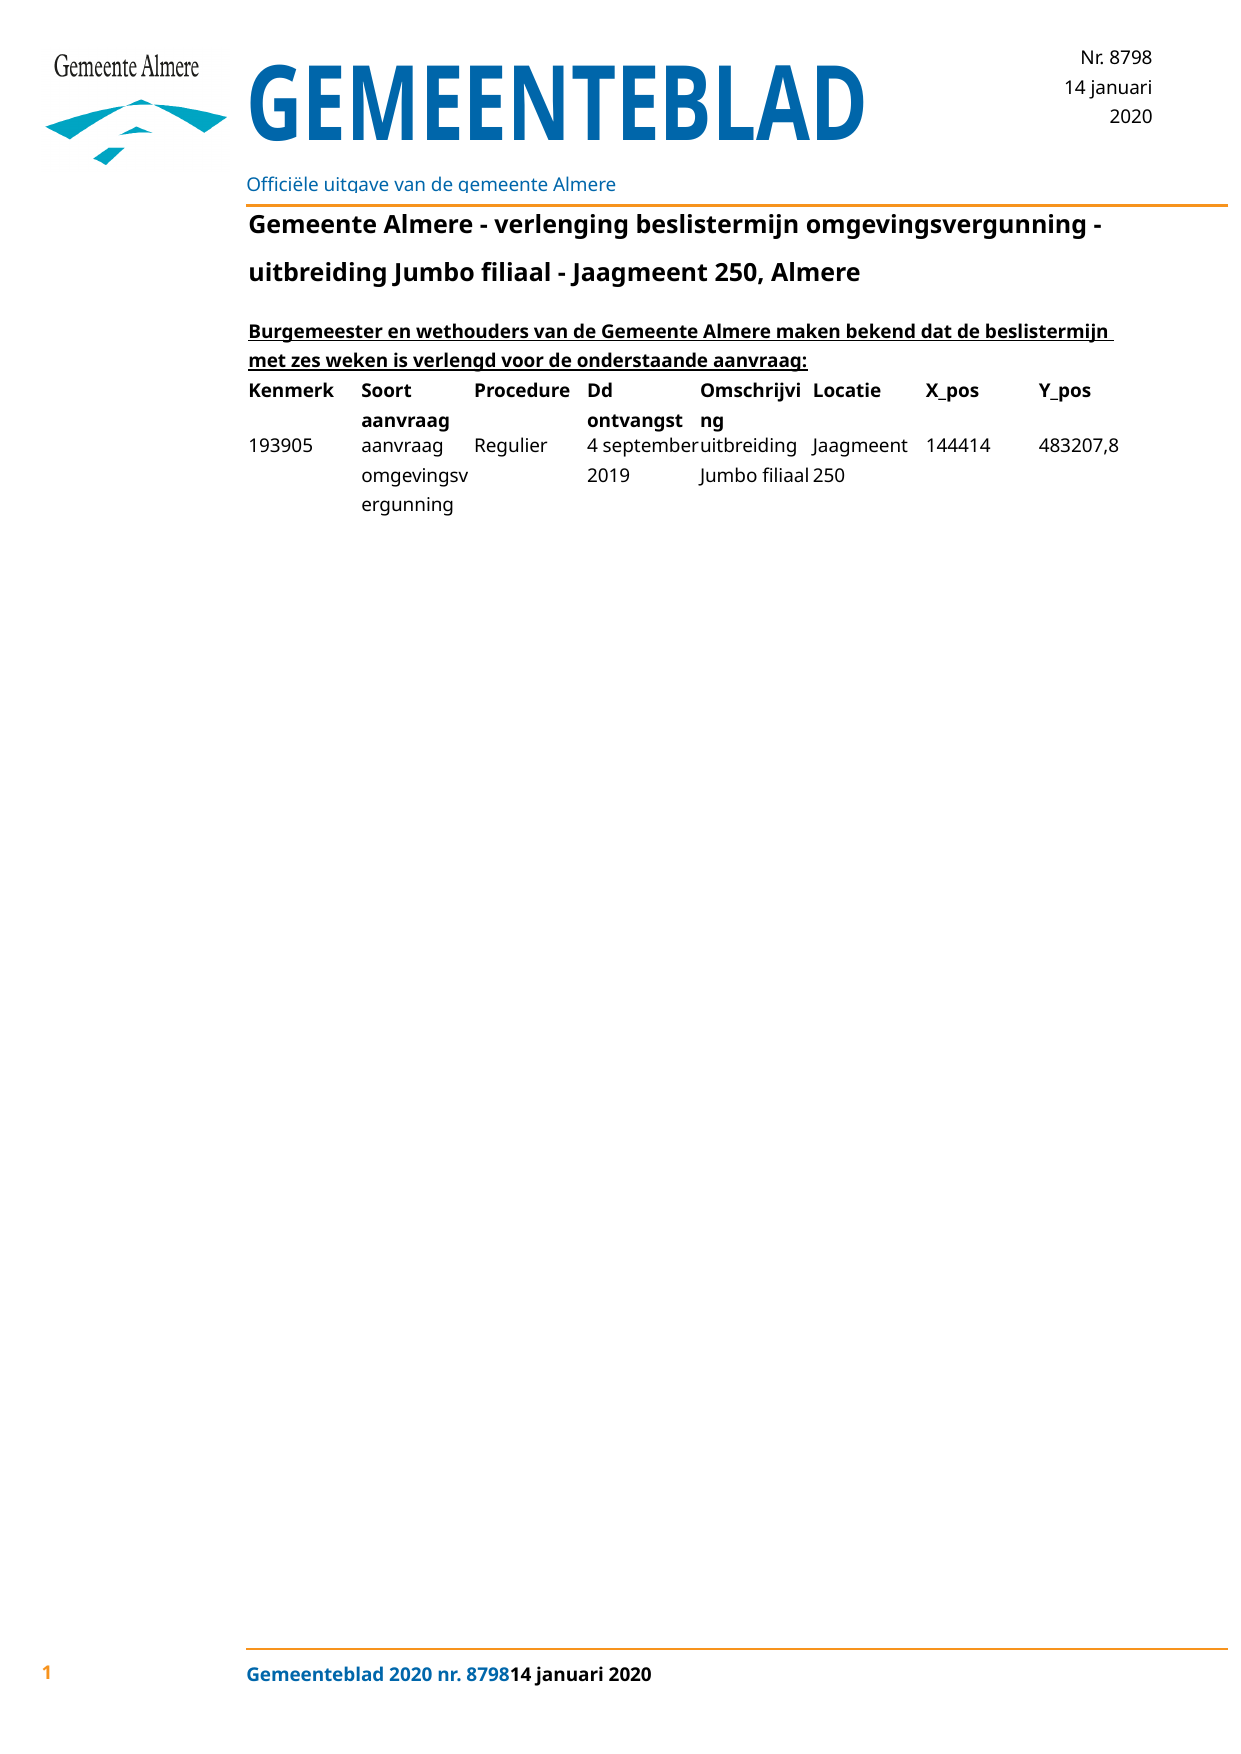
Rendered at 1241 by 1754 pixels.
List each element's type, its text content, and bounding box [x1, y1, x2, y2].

table_cell Regulier [474, 433, 587, 517]
table_header Y_pos [1039, 377, 1152, 432]
table_header Dd ontvangst [587, 377, 700, 432]
table_cell 193905 [248, 433, 361, 517]
text Burgemeester en wethouders van de Gemeente Almere maken bekend dat de beslistermijn met zes weken is verlengd voor de onderstaande aanvraag: [248, 318, 1152, 373]
table_cell uitbreiding Jumbo filiaal [700, 433, 813, 517]
table_header Locatie [813, 377, 926, 432]
picture [41, 47, 231, 172]
table_header Soort aanvraag [361, 377, 474, 432]
text Gemeente Almere - verlenging beslistermijn omgevingsvergunning - uitbreiding Jumbo filiaal - Jaagmeent 250, Almere [248, 207, 1152, 288]
table_cell 483207,8 [1039, 433, 1152, 517]
table_cell aanvraag omgevingsvergunning [361, 433, 474, 517]
table_cell 144414 [926, 433, 1038, 517]
table_header Procedure [474, 377, 587, 432]
table_header X_pos [926, 377, 1038, 432]
table_header Omschrijving [700, 377, 813, 432]
table_header Kenmerk [248, 377, 361, 432]
table_cell Jaagmeent 250 [813, 433, 926, 517]
table_cell 4 september 2019 [587, 433, 700, 517]
